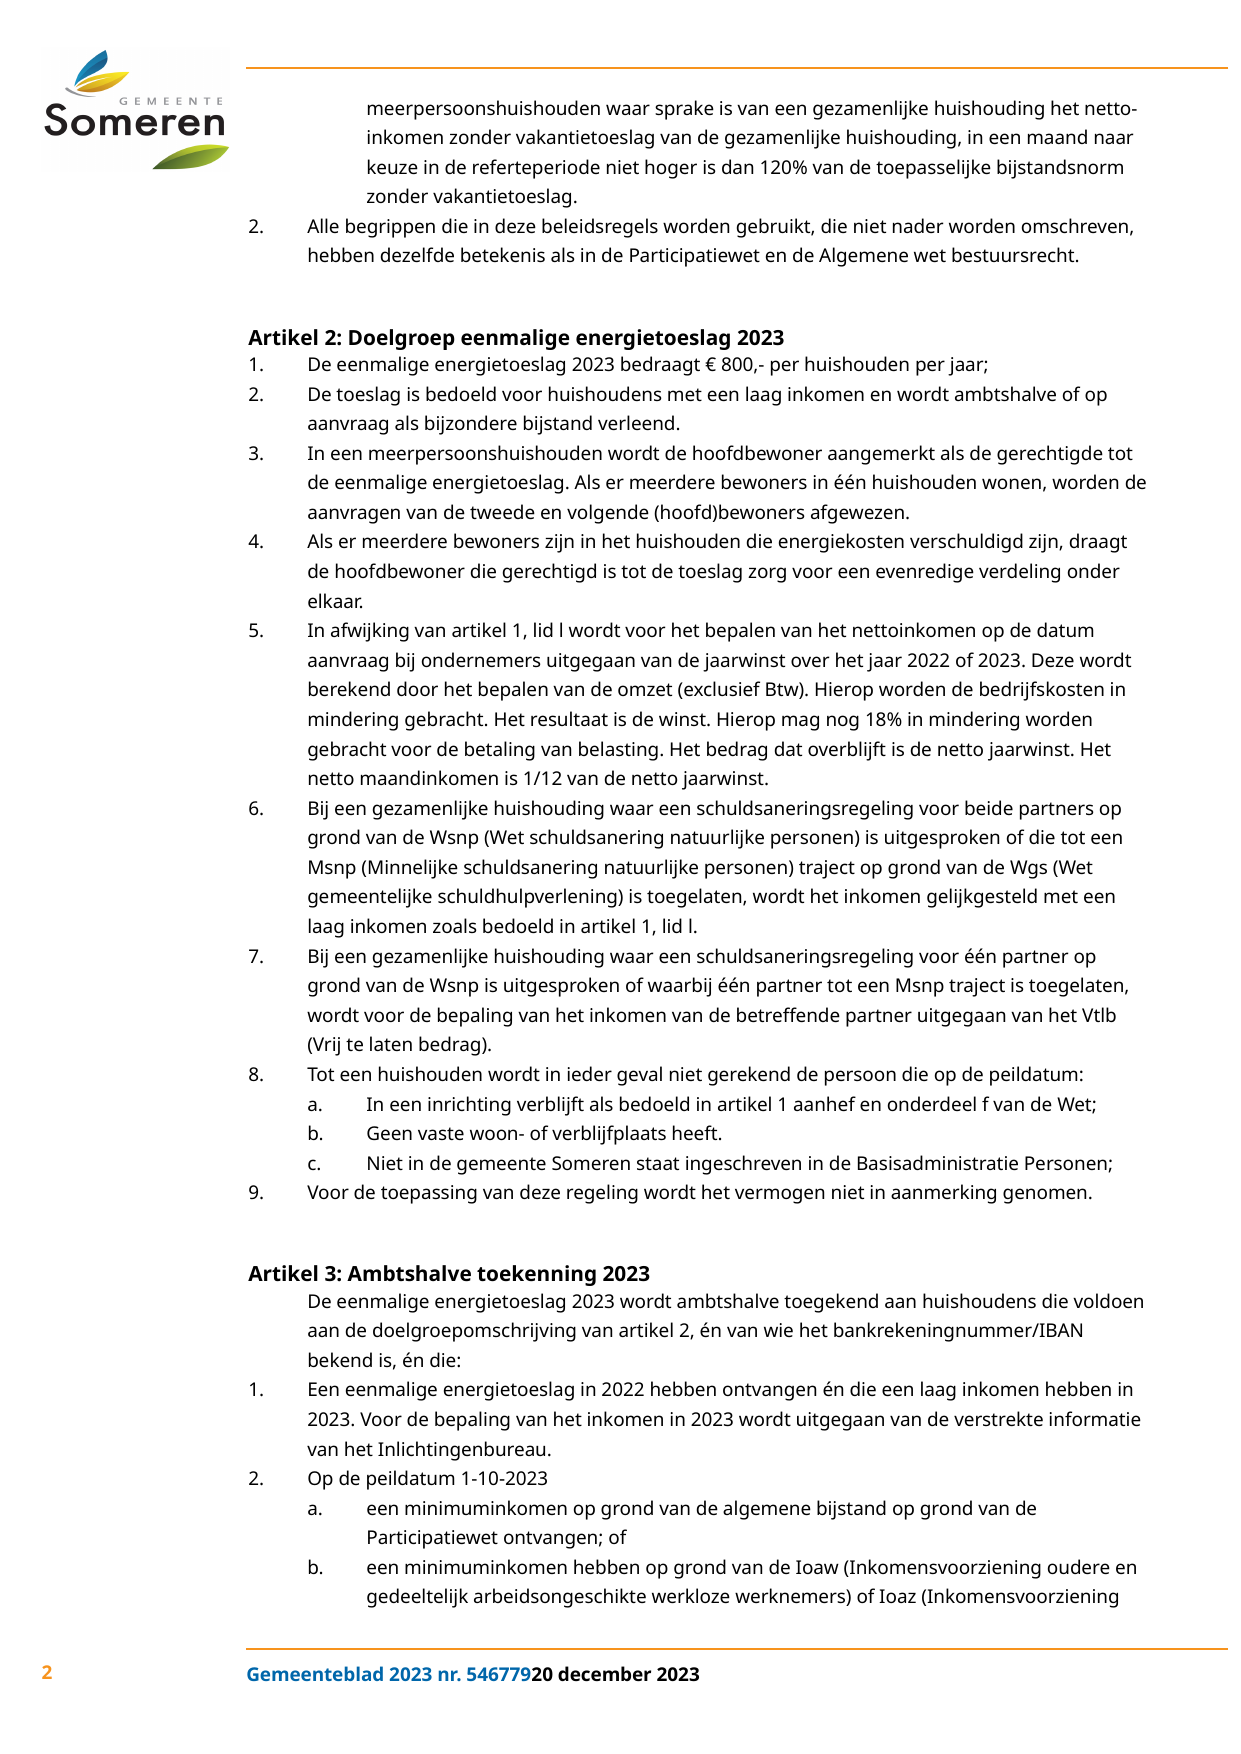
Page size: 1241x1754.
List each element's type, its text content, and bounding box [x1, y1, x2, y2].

list Tot een huishouden wordt in ieder geval niet gerekend de persoon die op de peildatum: [248, 1061, 1152, 1087]
list In afwijking van artikel 1, lid l wordt voor het bepalen van het nettoinkomen op de datum aanvraag bij ondernemers uitgegaan van de jaarwinst over het jaar 2022 of 2023. Deze wordt berekend door het bepalen van de omzet (exclusief Btw). Hierop worden de bedrijfskosten in mindering gebracht. Het resultaat is de winst. Hierop mag nog 18% in mindering worden gebracht voor de betaling van belasting. Het bedrag dat overblijft is de netto jaarwinst. Het netto maandinkomen is 1/12 van de netto jaarwinst. [248, 617, 1152, 791]
text Artikel 3: Ambtshalve toekenning 2023 [248, 1259, 1152, 1288]
list Als er meerdere bewoners zijn in het huishouden die energiekosten verschuldigd zijn, draagt de hoofdbewoner die gerechtigd is tot de toeslag zorg voor een evenredige verdeling onder elkaar. [248, 529, 1152, 613]
list meerpersoonshuishouden waar sprake is van een gezamenlijke huishouding het netto-inkomen zonder vakantietoeslag van de gezamenlijke huishouding, in een maand naar keuze in de referteperiode niet hoger is dan 120% van de toepasselijke bijstandsnorm zonder vakantietoeslag. [307, 95, 1152, 209]
text Artikel 2: Doelgroep eenmalige energietoeslag 2023 [248, 323, 1152, 351]
list een minimuminkomen hebben op grond van de Ioaw (Inkomensvoorziening oudere en gedeeltelijk arbeidsongeschikte werkloze werknemers) of Ioaz (Inkomensvoorziening [307, 1554, 1152, 1609]
list Voor de toepassing van deze regeling wordt het vermogen niet in aanmerking genomen. [248, 1179, 1152, 1205]
list Op de peildatum 1-10-2023 [248, 1465, 1152, 1491]
list De eenmalige energietoeslag 2023 wordt ambtshalve toegekend aan huishoudens die voldoen aan de doelgroepomschrijving van artikel 2, én van wie het bankrekeningnummer/IBAN bekend is, én die: [248, 1288, 1152, 1373]
list In een inrichting verblijft als bedoeld in artikel 1 aanhef en onderdeel f van de Wet; [307, 1091, 1152, 1116]
list De eenmalige energietoeslag 2023 bedraagt € 800,- per huishouden per jaar; [248, 351, 1152, 377]
list Geen vaste woon- of verblijfplaats heeft. [307, 1120, 1152, 1146]
list Alle begrippen die in deze beleidsregels worden gebruikt, die niet nader worden omschreven, hebben dezelfde betekenis als in de Participatiewet en de Algemene wet bestuursrecht. [248, 213, 1152, 268]
picture [41, 47, 231, 172]
list In een meerpersoonshuishouden wordt de hoofdbewoner aangemerkt als de gerechtigde tot de eenmalige energietoeslag. Als er meerdere bewoners in één huishouden wonen, worden de aanvragen van de tweede en volgende (hoofd)bewoners afgewezen. [248, 440, 1152, 525]
list Niet in de gemeente Someren staat ingeschreven in de Basisadministratie Personen; [307, 1150, 1152, 1176]
list Bij een gezamenlijke huishouding waar een schuldsaneringsregeling voor beide partners op grond van de Wsnp (Wet schuldsanering natuurlijke personen) is uitgesproken of die tot een Msnp (Minnelijke schuldsanering natuurlijke personen) traject op grond van de Wgs (Wet gemeentelijke schuldhulpverlening) is toegelaten, wordt het inkomen gelijkgesteld met een laag inkomen zoals bedoeld in artikel 1, lid l. [248, 795, 1152, 939]
list De toeslag is bedoeld voor huishoudens met een laag inkomen en wordt ambtshalve of op aanvraag als bijzondere bijstand verleend. [248, 381, 1152, 436]
list Een eenmalige energietoeslag in 2022 hebben ontvangen én die een laag inkomen hebben in 2023. Voor de bepaling van het inkomen in 2023 wordt uitgegaan van de verstrekte informatie van het Inlichtingenbureau. [248, 1377, 1152, 1462]
list een minimuminkomen op grond van de algemene bijstand op grond van de Participatiewet ontvangen; of [307, 1495, 1152, 1550]
list Bij een gezamenlijke huishouding waar een schuldsaneringsregeling voor één partner op grond van de Wsnp is uitgesproken of waarbij één partner tot een Msnp traject is toegelaten, wordt voor de bepaling van het inkomen van de betreffende partner uitgegaan van het Vtlb (Vrij te laten bedrag). [248, 943, 1152, 1057]
